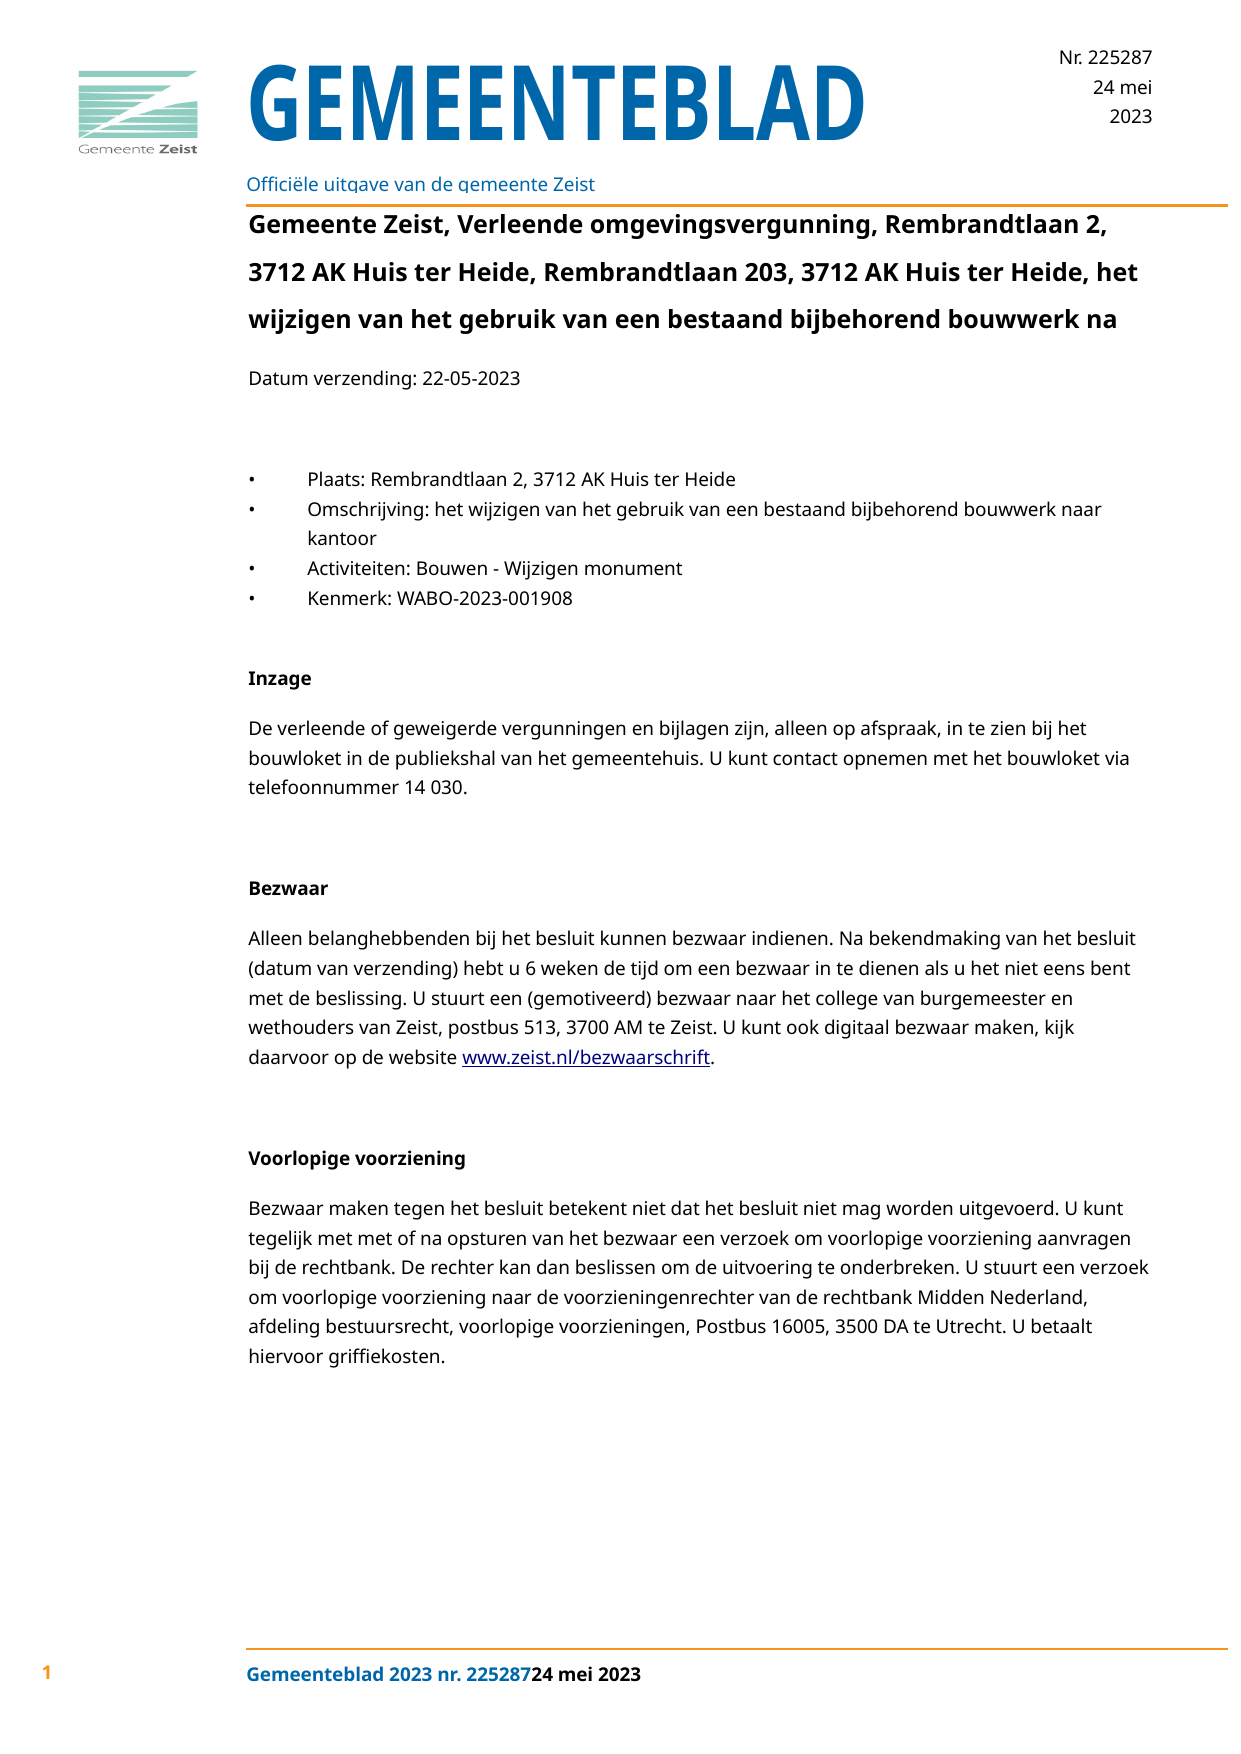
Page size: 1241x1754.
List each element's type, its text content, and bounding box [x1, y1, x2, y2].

text Voorlopige voorziening [248, 1145, 1152, 1170]
text Bezwaar [248, 875, 1152, 901]
text Gemeente Zeist, Verleende omgevingsvergunning, Rembrandtlaan 2, 3712 AK Huis ter Heide, Rembrandtlaan 203, 3712 AK Huis ter Heide, het wijzigen van het gebruik van een bestaand bijbehorend bouwwerk na [248, 207, 1152, 336]
text Datum verzending: 22-05-2023 [248, 366, 1152, 391]
list Activiteiten: Bouwen - Wijzigen monument [248, 555, 1152, 581]
list Omschrijving: het wijzigen van het gebruik van een bestaand bijbehorend bouwwerk naar kantoor [248, 496, 1152, 551]
text De verleende of geweigerde vergunningen en bijlagen zijn, alleen op afspraak, in te zien bij het bouwloket in de publiekshal van het gemeentehuis. U kunt contact opnemen met het bouwloket via telefoonnummer 14 030. [248, 715, 1152, 800]
picture [41, 47, 231, 172]
list Plaats: Rembrandtlaan 2, 3712 AK Huis ter Heide [248, 466, 1152, 492]
text Bezwaar maken tegen het besluit betekent niet dat het besluit niet mag worden uitgevoerd. U kunt tegelijk met met of na opsturen van het bezwaar een verzoek om voorlopige voorziening aanvragen bij de rechtbank. De rechter kan dan beslissen om de uitvoering te onderbreken. U stuurt een verzoek om voorlopige voorziening naar de voorzieningenrechter van de rechtbank Midden Nederland, afdeling bestuursrecht, voorlopige voorzieningen, Postbus 16005, 3500 DA te Utrecht. U betaalt hiervoor griffiekosten. [248, 1195, 1152, 1369]
text Alleen belanghebbenden bij het besluit kunnen bezwaar indienen. Na bekendmaking van het besluit (datum van verzending) hebt u 6 weken de tijd om een bezwaar in te dienen als u het niet eens bent met de beslissing. U stuurt een (gemotiveerd) bezwaar naar het college van burgemeester en wethouders van Zeist, postbus 513, 3700 AM te Zeist. U kunt ook digitaal bezwaar maken, kijk daarvoor op de website www.zeist.nl/bezwaarschrift. [248, 926, 1152, 1069]
text Inzage [248, 665, 1152, 690]
list Kenmerk: WABO-2023-001908 [248, 585, 1152, 610]
